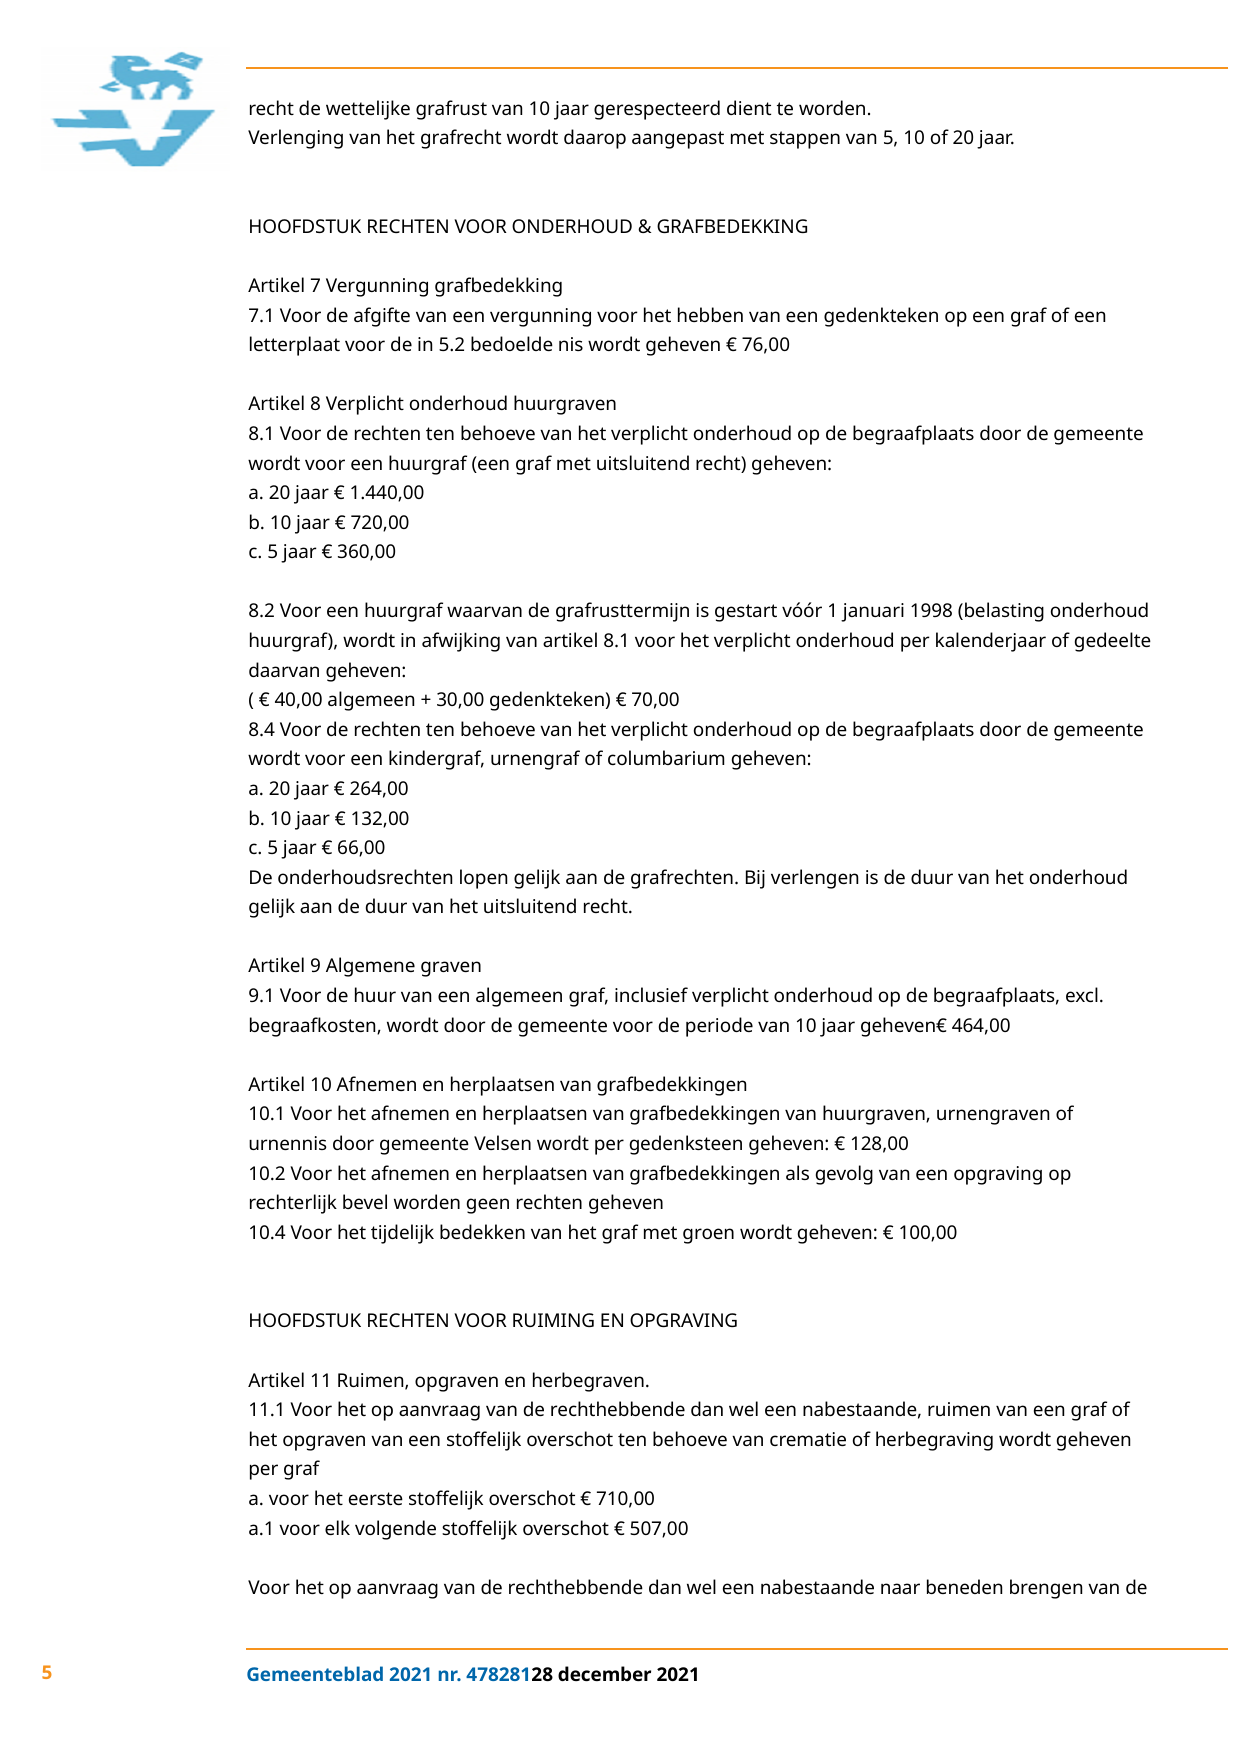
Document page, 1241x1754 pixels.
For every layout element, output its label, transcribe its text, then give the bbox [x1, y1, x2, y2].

text Voor het op aanvraag van de rechthebbende dan wel een nabestaande naar beneden brengen van de [248, 1574, 1152, 1600]
text a. 20 jaar € 1.440,00 [248, 479, 1152, 505]
text Artikel 10 Afnemen en herplaatsen van grafbedekkingen [248, 1071, 1152, 1097]
text recht de wettelijke grafrust van 10 jaar gerespecteerd dient te worden. [248, 95, 1152, 121]
text Artikel 9 Algemene graven [248, 953, 1152, 978]
text HOOFDSTUK RECHTEN VOOR ONDERHOUD & GRAFBEDEKKING [248, 213, 1152, 239]
text a.1 voor elk volgende stoffelijk overschot € 507,00 [248, 1515, 1152, 1541]
picture [41, 47, 231, 172]
text 10.1 Voor het afnemen en herplaatsen van grafbedekkingen van huurgraven, urnengraven of urnennis door gemeente Velsen wordt per gedenksteen geheven: € 128,00 [248, 1101, 1152, 1156]
text HOOFDSTUK RECHTEN VOOR RUIMING EN OPGRAVING [248, 1308, 1152, 1333]
text 7.1 Voor de afgifte van een vergunning voor het hebben van een gedenkteken op een graf of een letterplaat voor de in 5.2 bedoelde nis wordt geheven € 76,00 [248, 302, 1152, 357]
text 8.2 Voor een huurgraf waarvan de grafrusttermijn is gestart vóór 1 januari 1998 (belasting onderhoud huurgraf), wordt in afwijking van artikel 8.1 voor het verplicht onderhoud per kalenderjaar of gedeelte daarvan geheven: [248, 598, 1152, 683]
text Verlenging van het grafrecht wordt daarop aangepast met stappen van 5, 10 of 20 jaar. [248, 124, 1152, 150]
text a. 20 jaar € 264,00 [248, 775, 1152, 801]
text Artikel 7 Vergunning grafbedekking [248, 272, 1152, 298]
text Artikel 8 Verplicht onderhoud huurgraven [248, 391, 1152, 416]
text 9.1 Voor de huur van een algemeen graf, inclusief verplicht onderhoud op de begraafplaats, excl. begraafkosten, wordt door de gemeente voor de periode van 10 jaar geheven€ 464,00 [248, 982, 1152, 1038]
text a. voor het eerste stoffelijk overschot € 710,00 [248, 1485, 1152, 1511]
text c. 5 jaar € 66,00 [248, 834, 1152, 860]
text b. 10 jaar € 132,00 [248, 805, 1152, 831]
text b. 10 jaar € 720,00 [248, 509, 1152, 535]
text ( € 40,00 algemeen + 30,00 gedenkteken) € 70,00 [248, 686, 1152, 712]
text 8.4 Voor de rechten ten behoeve van het verplicht onderhoud op de begraafplaats door de gemeente wordt voor een kindergraf, urnengraf of columbarium geheven: [248, 716, 1152, 771]
text 10.2 Voor het afnemen en herplaatsen van grafbedekkingen als gevolg van een opgraving op rechterlijk bevel worden geen rechten geheven [248, 1160, 1152, 1215]
text 10.4 Voor het tijdelijk bedekken van het graf met groen wordt geheven: € 100,00 [248, 1219, 1152, 1245]
text De onderhoudsrechten lopen gelijk aan de grafrechten. Bij verlengen is de duur van het onderhoud gelijk aan de duur van het uitsluitend recht. [248, 864, 1152, 919]
text 8.1 Voor de rechten ten behoeve van het verplicht onderhoud op de begraafplaats door de gemeente wordt voor een huurgraf (een graf met uitsluitend recht) geheven: [248, 420, 1152, 476]
text c. 5 jaar € 360,00 [248, 538, 1152, 564]
text 11.1 Voor het op aanvraag van de rechthebbende dan wel een nabestaande, ruimen van een graf of het opgraven van een stoffelijk overschot ten behoeve van crematie of herbegraving wordt geheven per graf [248, 1396, 1152, 1481]
text Artikel 11 Ruimen, opgraven en herbegraven. [248, 1367, 1152, 1393]
